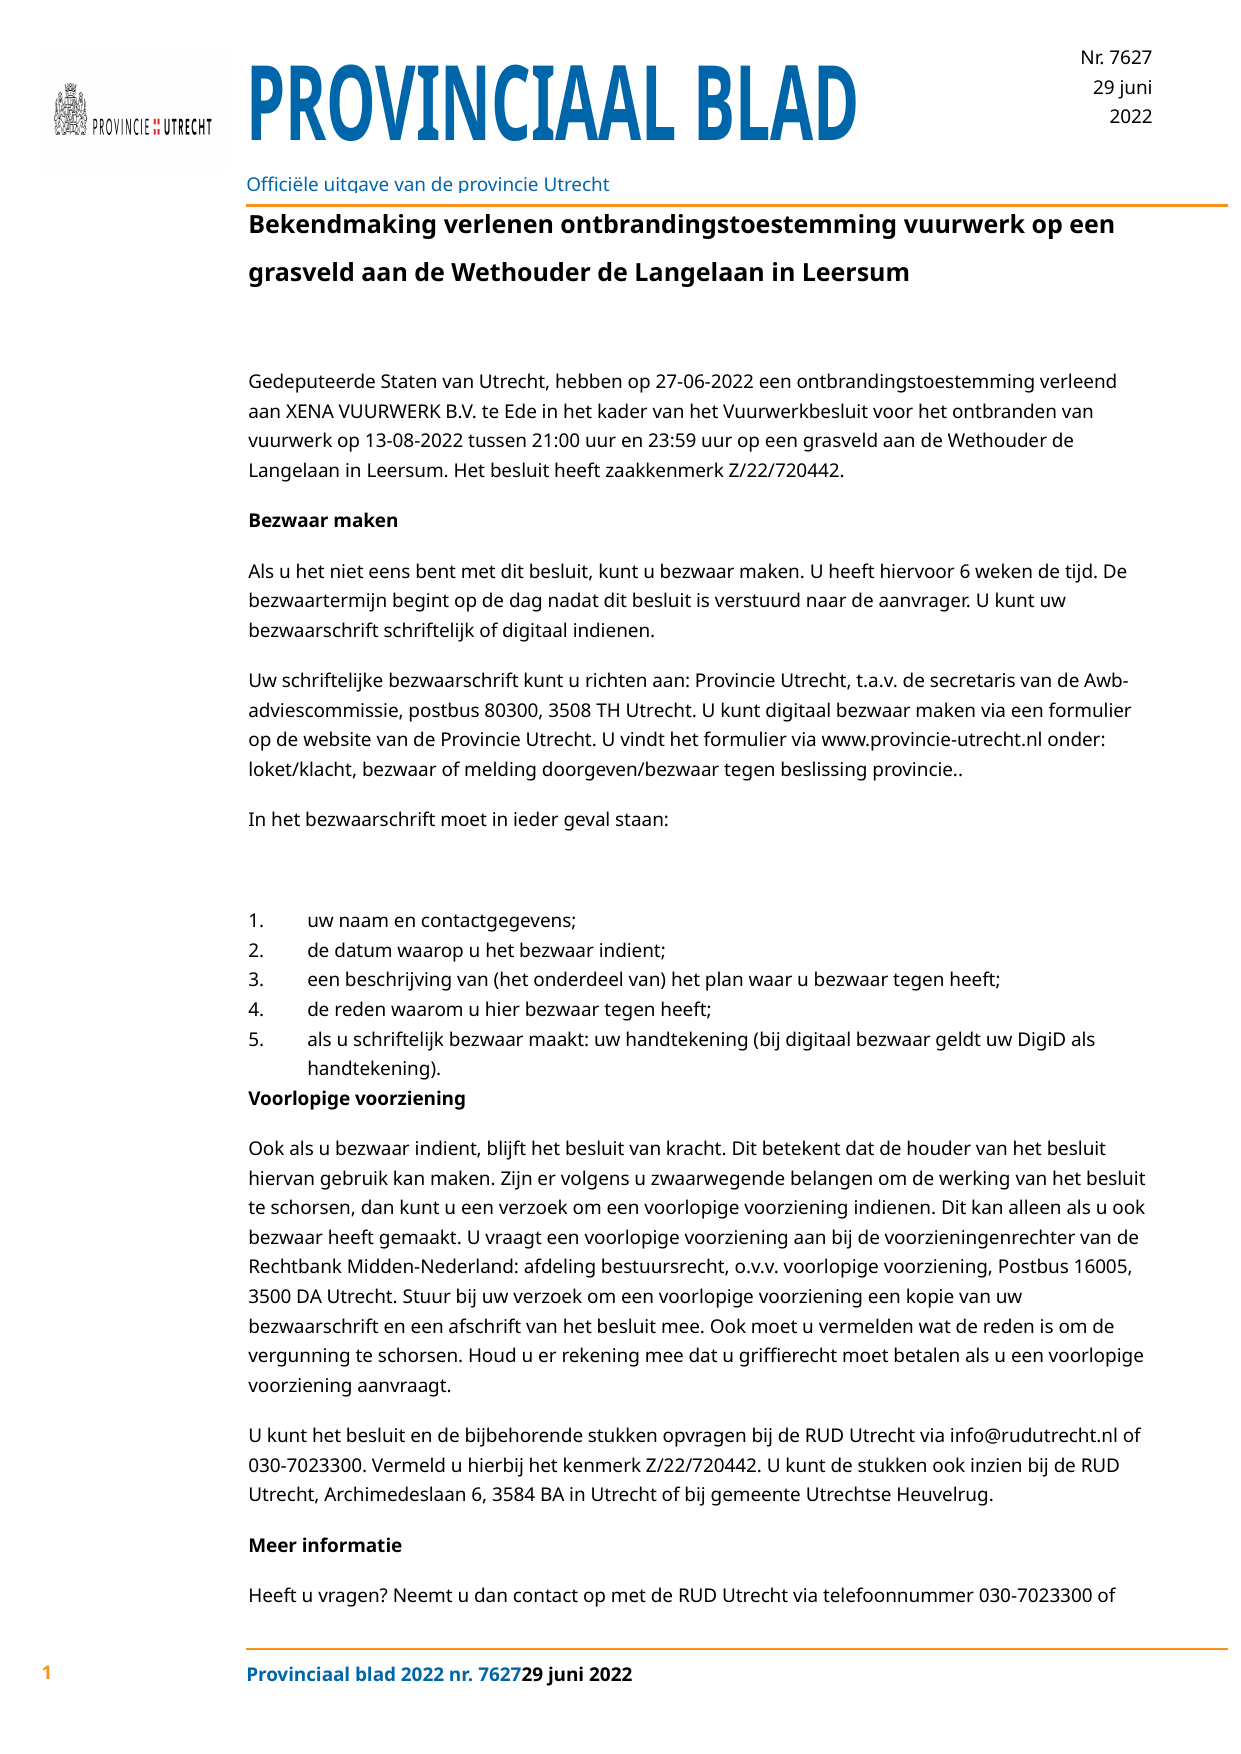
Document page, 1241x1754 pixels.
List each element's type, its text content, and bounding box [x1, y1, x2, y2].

text Heeft u vragen? Neemt u dan contact op met de RUD Utrecht via telefoonnummer 030-7023300 of [248, 1582, 1152, 1608]
text Bekendmaking verlenen ontbrandingstoestemming vuurwerk op een grasveld aan de Wethouder de Langelaan in Leersum [248, 207, 1152, 288]
text Als u het niet eens bent met dit besluit, kunt u bezwaar maken. U heeft hiervoor 6 weken de tijd. De bezwaartermijn begint op de dag nadat dit besluit is verstuurd naar de aanvrager. U kunt uw bezwaarschrift schriftelijk of digitaal indienen. [248, 558, 1152, 643]
picture [41, 47, 231, 172]
text Voorlopige voorziening [248, 1085, 1152, 1111]
text Gedeputeerde Staten van Utrecht, hebben op 27-06-2022 een ontbrandingstoestemming verleend aan XENA VUURWERK B.V. te Ede in het kader van het Vuurwerkbesluit voor het ontbranden van vuurwerk op 13-08-2022 tussen 21:00 uur en 23:59 uur op een grasveld aan de Wethouder de Langelaan in Leersum. Het besluit heeft zaakkenmerk Z/22/720442. [248, 368, 1152, 483]
text Ook als u bezwaar indient, blijft het besluit van kracht. Dit betekent dat de houder van het besluit hiervan gebruik kan maken. Zijn er volgens u zwaarwegende belangen om de werking van het besluit te schorsen, dan kunt u een verzoek om een voorlopige voorziening indienen. Dit kan alleen als u ook bezwaar heeft gemaakt. U vraagt een voorlopige voorziening aan bij de voorzieningenrechter van de Rechtbank Midden-Nederland: afdeling bestuursrecht, o.v.v. voorlopige voorziening, Postbus 16005, 3500 DA Utrecht. Stuur bij uw verzoek om een voorlopige voorziening een kopie van uw bezwaarschrift en een afschrift van het besluit mee. Ook moet u vermelden wat de reden is om de vergunning te schorsen. Houd u er rekening mee dat u griffierecht moet betalen als u een voorlopige voorziening aanvraagt. [248, 1135, 1152, 1398]
list de reden waarom u hier bezwaar tegen heeft; [248, 996, 1152, 1022]
list uw naam en contactgegevens; [248, 907, 1152, 933]
list de datum waarop u het bezwaar indient; [248, 937, 1152, 963]
list een beschrijving van (het onderdeel van) het plan waar u bezwaar tegen heeft; [248, 967, 1152, 992]
text In het bezwaarschrift moet in ieder geval staan: [248, 807, 1152, 832]
list als u schriftelijk bezwaar maakt: uw handtekening (bij digitaal bezwaar geldt uw DigiD als handtekening). [248, 1026, 1152, 1081]
text Meer informatie [248, 1532, 1152, 1558]
text U kunt het besluit en de bijbehorende stukken opvragen bij de RUD Utrecht via info@rudutrecht.nl of 030-7023300. Vermeld u hierbij het kenmerk Z/22/720442. U kunt de stukken ook inzien bij de RUD Utrecht, Archimedeslaan 6, 3584 BA in Utrecht of bij gemeente Utrechtse Heuvelrug. [248, 1422, 1152, 1507]
text Bezwaar maken [248, 507, 1152, 533]
text Uw schriftelijke bezwaarschrift kunt u richten aan: Provincie Utrecht, t.a.v. de secretaris van de Awb-adviescommissie, postbus 80300, 3508 TH Utrecht. U kunt digitaal bezwaar maken via een formulier op de website van de Provincie Utrecht. U vindt het formulier via www.provincie-utrecht.nl onder: loket/klacht, bezwaar of melding doorgeven/bezwaar tegen beslissing provincie.. [248, 667, 1152, 782]
